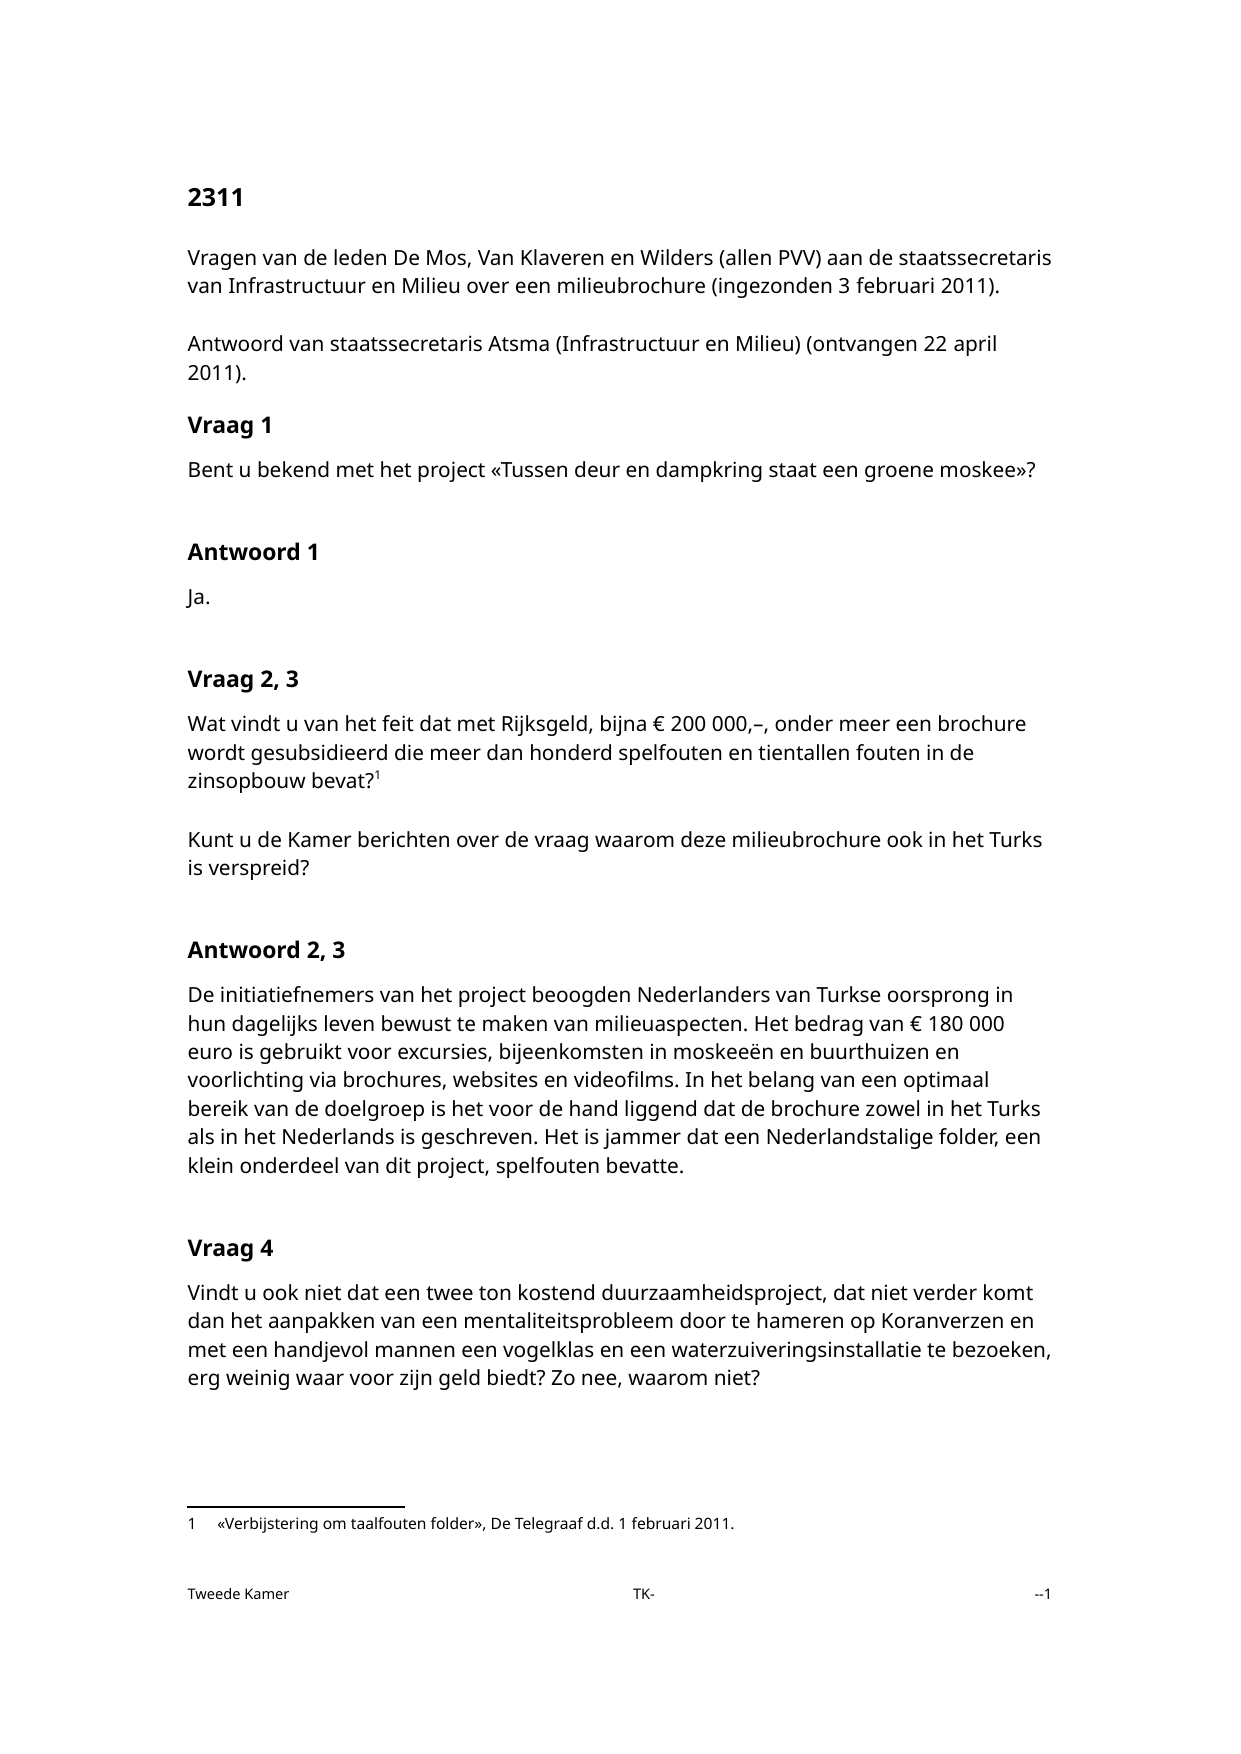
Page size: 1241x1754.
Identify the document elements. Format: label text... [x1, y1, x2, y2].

text Vindt u ook niet dat een twee ton kostend duurzaamheidsproject, dat niet verder komt dan het aanpakken van een mentaliteitsprobleem door te hameren op Koranverzen en met een handjevol mannen een vogelklas en een waterzuiveringsinstallatie te bezoeken, erg weinig waar voor zijn geld biedt? Zo nee, waarom niet? [187, 1278, 1053, 1392]
subtitle Vraag 1 [187, 409, 1053, 440]
text De initiatiefnemers van het project beoogden Nederlanders van Turkse oorsprong in hun dagelijks leven bewust te maken van milieuaspecten. Het bedrag van € 180 000 euro is gebruikt voor excursies, bijeenkomsten in moskeeën en buurthuizen en voorlichting via brochures, websites en videofilms. In het belang van een optimaal bereik van de doelgroep is het voor de hand liggend dat de brochure zowel in het Turks als in het Nederlands is geschreven. Het is jammer dat een Nederlandstalige folder, een klein onderdeel van dit project, spelfouten bevatte. [187, 980, 1053, 1179]
subtitle Antwoord 2, 3 [187, 934, 1053, 965]
text «Verbijstering om taalfouten folder», De Telegraaf d.d. 1 februari 2011. [187, 1506, 1053, 1534]
text Kunt u de Kamer berichten over de vraag waarom deze milieubrochure ook in het Turks is verspreid? [187, 825, 1053, 882]
text Ja. [187, 582, 1053, 611]
text Bent u bekend met het project «Tussen deur en dampkring staat een groene moskee»? [187, 455, 1053, 483]
text Vragen van de leden De Mos, Van Klaveren en Wilders (allen PVV) aan de staatssecretaris van Infrastructuur en Milieu over een milieubrochure (ingezonden 3 februari 2011). [187, 243, 1053, 300]
subtitle Vraag 2, 3 [187, 663, 1053, 694]
text Antwoord van staatssecretaris Atsma (Infrastructuur en Milieu) (ontvangen 22 april 2011). [187, 329, 1053, 386]
text 2311 [187, 179, 1053, 213]
subtitle Vraag 4 [187, 1232, 1053, 1263]
subtitle Antwoord 1 [187, 536, 1053, 567]
text Wat vindt u van het feit dat met Rijksgeld, bijna € 200 000,–, onder meer een brochure wordt gesubsidieerd die meer dan honderd spelfouten en tientallen fouten in de zinsopbouw bevat? [187, 709, 1053, 795]
